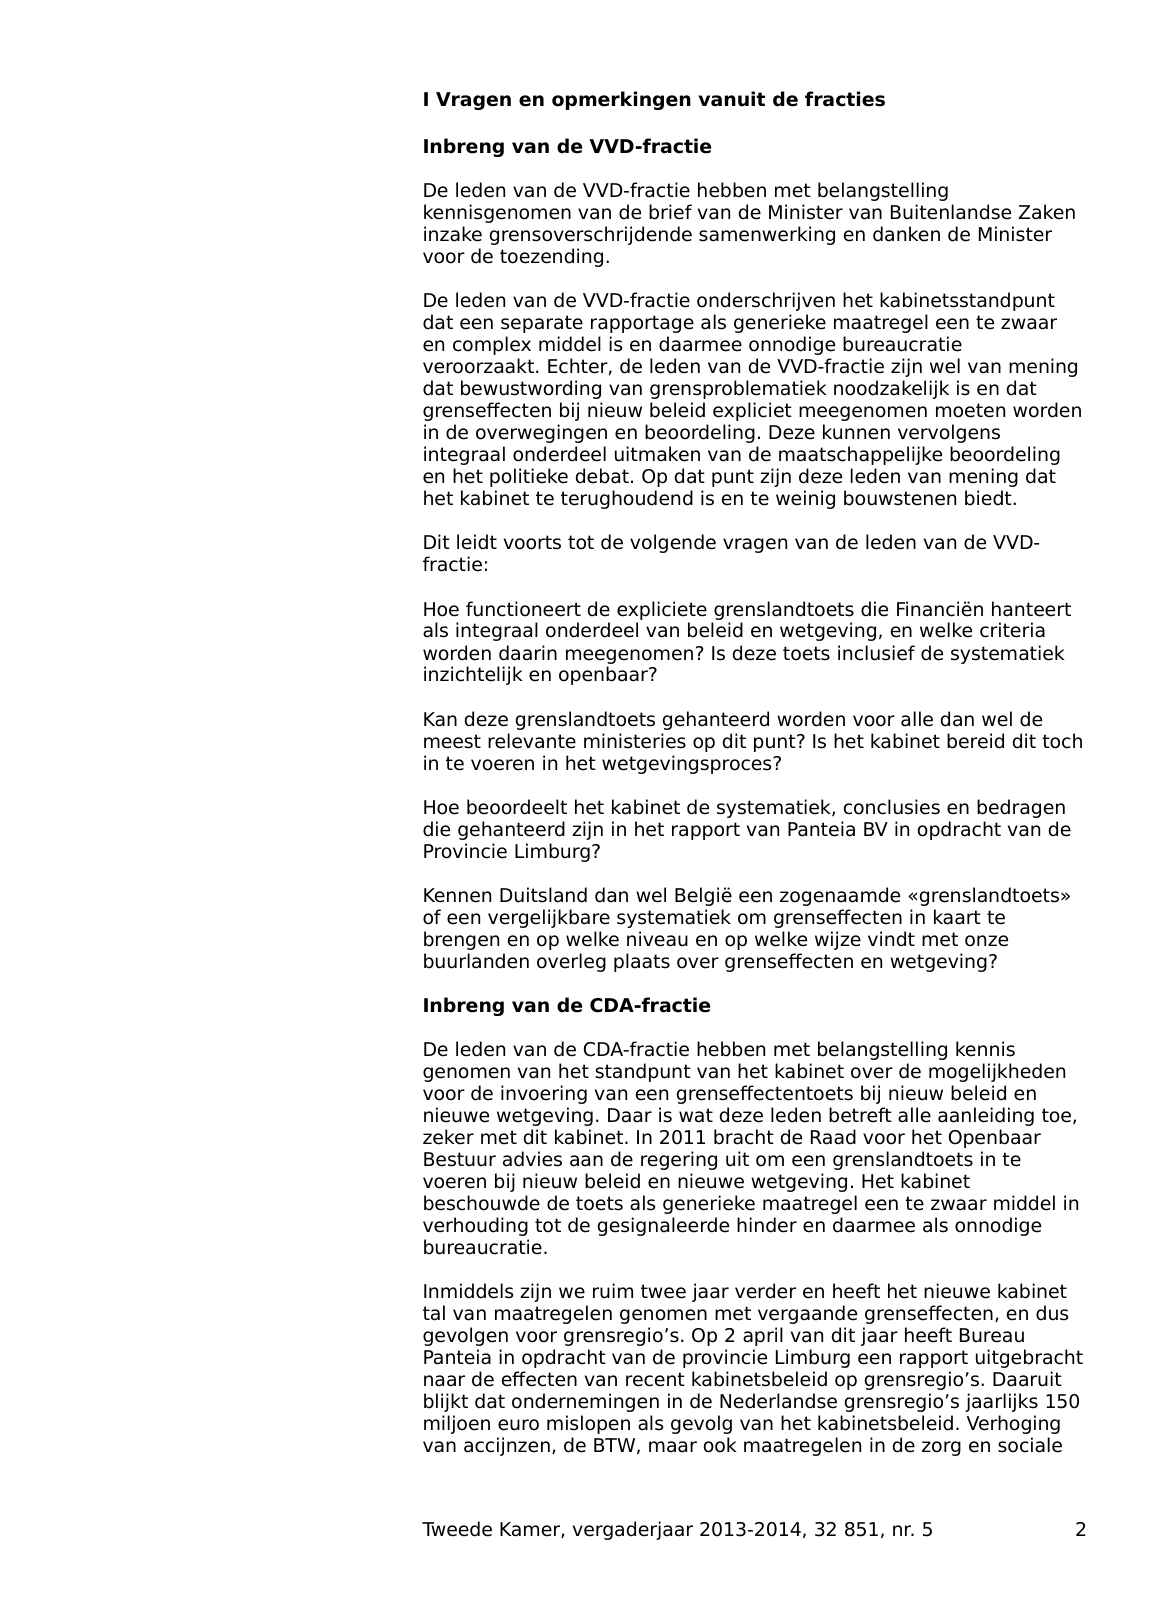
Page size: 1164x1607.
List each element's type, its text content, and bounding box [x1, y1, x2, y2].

text Inmiddels zijn we ruim twee jaar verder en heeft het nieuwe kabinet tal van maatregelen genomen met vergaande grenseffecten, en dus gevolgen voor grensregio’s. Op 2 april van dit jaar heeft Bureau Panteia in opdracht van de provincie Limburg een rapport uitgebracht naar de effecten van recent kabinetsbeleid op grensregio’s. Daaruit blijkt dat ondernemingen in de Nederlandse grensregio’s jaarlijks 150 miljoen euro mislopen als gevolg van het kabinetsbeleid. Verhoging van accijnzen, de BTW, maar ook maatregelen in de zorg en sociale [422, 1281, 1087, 1457]
text Kan deze grenslandtoets gehanteerd worden voor alle dan wel de meest relevante ministeries op dit punt? Is het kabinet bereid dit toch in te voeren in het wetgevingsproces? [422, 708, 1087, 774]
text Hoe functioneert de expliciete grenslandtoets die Financiën hanteert als integraal onderdeel van beleid en wetgeving, en welke criteria worden daarin meegenomen? Is deze toets inclusief de systematiek inzichtelijk en openbaar? [422, 598, 1087, 686]
text Kennen Duitsland dan wel België een zogenaamde «grenslandtoets» of een vergelijkbare systematiek om grenseffecten in kaart te brengen en op welke niveau en op welke wijze vindt met onze buurlanden overleg plaats over grenseffecten en wetgeving? [422, 885, 1087, 973]
text De leden van de CDA-fractie hebben met belangstelling kennis genomen van het standpunt van het kabinet over de mogelijkheden voor de invoering van een grenseffectentoets bij nieuw beleid en nieuwe wetgeving. Daar is wat deze leden betreft alle aanleiding toe, zeker met dit kabinet. In 2011 bracht de Raad voor het Openbaar Bestuur advies aan de regering uit om een grenslandtoets in te voeren bij nieuw beleid en nieuwe wetgeving. Het kabinet beschouwde de toets als generieke maatregel een te zwaar middel in verhouding tot de gesignaleerde hinder en daarmee als onnodige bureaucratie. [422, 1039, 1087, 1259]
subtitle I Vragen en opmerkingen vanuit de fracties [422, 89, 1087, 111]
text Dit leidt voorts tot de volgende vragen van de leden van de VVD-fractie: [422, 532, 1087, 576]
subtitle Inbreng van de VVD-fractie [422, 136, 1087, 158]
text Hoe beoordeelt het kabinet de systematiek, conclusies en bedragen die gehanteerd zijn in het rapport van Panteia BV in opdracht van de Provincie Limburg? [422, 797, 1087, 863]
subtitle Inbreng van de CDA-fractie [422, 995, 1087, 1017]
text De leden van de VVD-fractie hebben met belangstelling kennisgenomen van de brief van de Minister van Buitenlandse Zaken inzake grensoverschrijdende samenwerking en danken de Minister voor de toezending. [422, 180, 1087, 268]
text De leden van de VVD-fractie onderschrijven het kabinetsstandpunt dat een separate rapportage als generieke maatregel een te zwaar en complex middel is en daarmee onnodige bureaucratie veroorzaakt. Echter, de leden van de VVD-fractie zijn wel van mening dat bewustwording van grensproblematiek noodzakelijk is en dat grenseffecten bij nieuw beleid expliciet meegenomen moeten worden in de overwegingen en beoordeling. Deze kunnen vervolgens integraal onderdeel uitmaken van de maatschappelijke beoordeling en het politieke debat. Op dat punt zijn deze leden van mening dat het kabinet te terughoudend is en te weinig bouwstenen biedt. [422, 290, 1087, 510]
